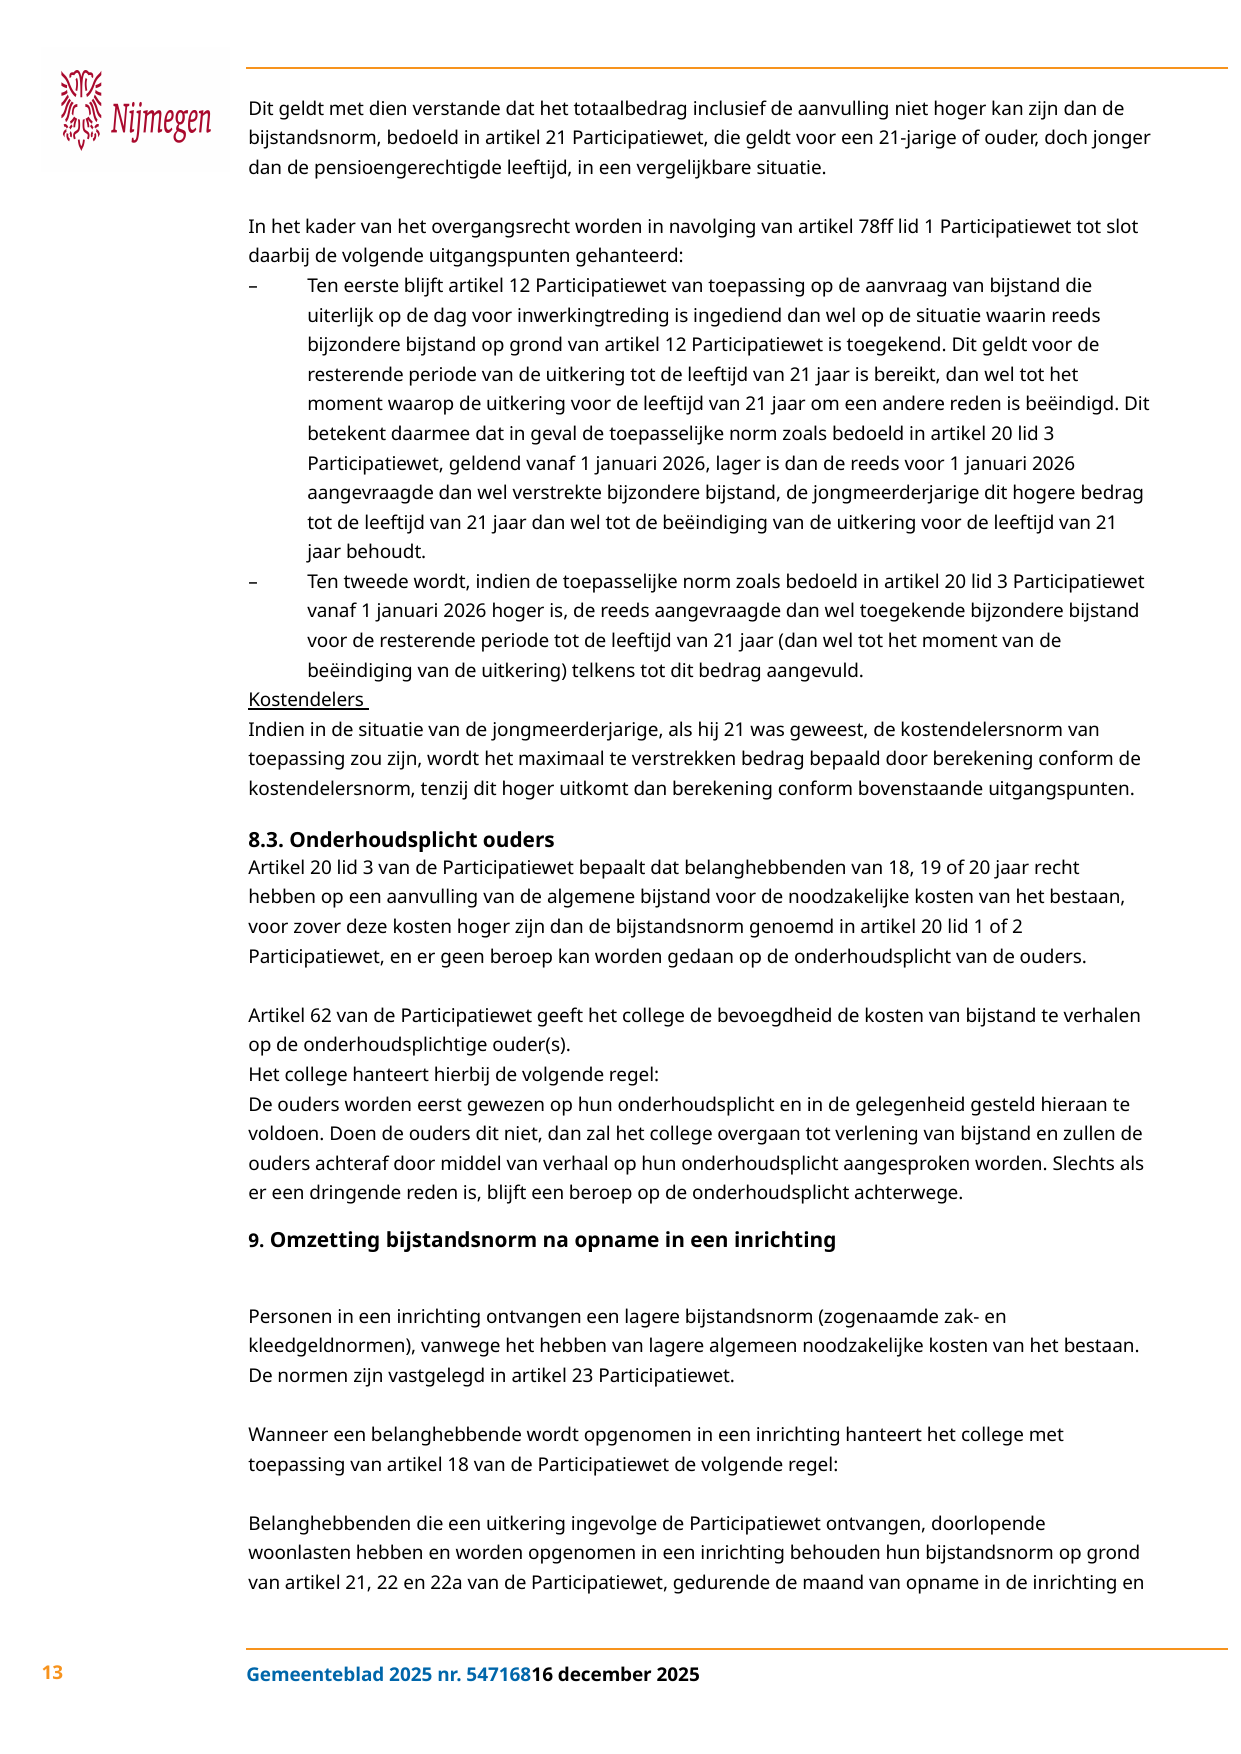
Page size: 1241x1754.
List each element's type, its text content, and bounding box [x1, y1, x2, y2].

text 8.3. Onderhoudsplicht ouders [248, 826, 1152, 854]
list Ten eerste blijft artikel 12 Participatiewet van toepassing op de aanvraag van bijstand die uiterlijk op de dag voor inwerkingtreding is ingediend dan wel op de situatie waarin reeds bijzondere bijstand op grond van artikel 12 Participatiewet is toegekend. Dit geldt voor de resterende periode van de uitkering tot de leeftijd van 21 jaar is bereikt, dan wel tot het moment waarop de uitkering voor de leeftijd van 21 jaar om een andere reden is beëindigd. Dit betekent daarmee dat in geval de toepasselijke norm zoals bedoeld in artikel 20 lid 3 Participatiewet, geldend vanaf 1 januari 2026, lager is dan de reeds voor 1 januari 2026 aangevraagde dan wel verstrekte bijzondere bijstand, de jongmeerderjarige dit hogere bedrag tot de leeftijd van 21 jaar dan wel tot de beëindiging van de uitkering voor de leeftijd van 21 jaar behoudt. [248, 272, 1152, 564]
text Wanneer een belanghebbende wordt opgenomen in een inrichting hanteert het college met toepassing van artikel 18 van de Participatiewet de volgende regel: [248, 1421, 1152, 1476]
text Kostendelers [248, 686, 1152, 712]
text Dit geldt met dien verstande dat het totaalbedrag inclusief de aanvulling niet hoger kan zijn dan de bijstandsnorm, bedoeld in artikel 21 Participatiewet, die geldt voor een 21-jarige of ouder, doch jonger dan de pensioengerechtigde leeftijd, in een vergelijkbare situatie. [248, 95, 1152, 180]
picture [41, 47, 231, 172]
text Indien in de situatie van de jongmeerderjarige, als hij 21 was geweest, de kostendelersnorm van toepassing zou zijn, wordt het maximaal te verstrekken bedrag bepaald door berekening conform de kostendelersnorm, tenzij dit hoger uitkomt dan berekening conform bovenstaande uitgangspunten. [248, 716, 1152, 801]
text Artikel 62 van de Participatiewet geeft het college de bevoegdheid de kosten van bijstand te verhalen op de onderhoudsplichtige ouder(s). [248, 1002, 1152, 1057]
text De ouders worden eerst gewezen op hun onderhoudsplicht en in de gelegenheid gesteld hieraan te voldoen. Doen de ouders dit niet, dan zal het college overgaan tot verlening van bijstand en zullen de ouders achteraf door middel van verhaal op hun onderhoudsplicht aangesproken worden. Slechts als er een dringende reden is, blijft een beroep op de onderhoudsplicht achterwege. [248, 1091, 1152, 1205]
text Belanghebbenden die een uitkering ingevolge de Participatiewet ontvangen, doorlopende woonlasten hebben en worden opgenomen in een inrichting behouden hun bijstandsnorm op grond van artikel 21, 22 en 22a van de Participatiewet, gedurende de maand van opname in de inrichting en [248, 1510, 1152, 1595]
text 9. Omzetting bijstandsnorm na opname in een inrichting [248, 1225, 1152, 1253]
text Personen in een inrichting ontvangen een lagere bijstandsnorm (zogenaamde zak- en kleedgeldnormen), vanwege het hebben van lagere algemeen noodzakelijke kosten van het bestaan. De normen zijn vastgelegd in artikel 23 Participatiewet. [248, 1303, 1152, 1388]
text Artikel 20 lid 3 van de Participatiewet bepaalt dat belanghebbenden van 18, 19 of 20 jaar recht hebben op een aanvulling van de algemene bijstand voor de noodzakelijke kosten van het bestaan, voor zover deze kosten hoger zijn dan de bijstandsnorm genoemd in artikel 20 lid 1 of 2 Participatiewet, en er geen beroep kan worden gedaan op de onderhoudsplicht van de ouders. [248, 854, 1152, 968]
text In het kader van het overgangsrecht worden in navolging van artikel 78ff lid 1 Participatiewet tot slot daarbij de volgende uitgangspunten gehanteerd: [248, 213, 1152, 268]
list Ten tweede wordt, indien de toepasselijke norm zoals bedoeld in artikel 20 lid 3 Participatiewet vanaf 1 januari 2026 hoger is, de reeds aangevraagde dan wel toegekende bijzondere bijstand voor de resterende periode tot de leeftijd van 21 jaar (dan wel tot het moment van de beëindiging van de uitkering) telkens tot dit bedrag aangevuld. [248, 568, 1152, 683]
text Het college hanteert hierbij de volgende regel: [248, 1061, 1152, 1087]
